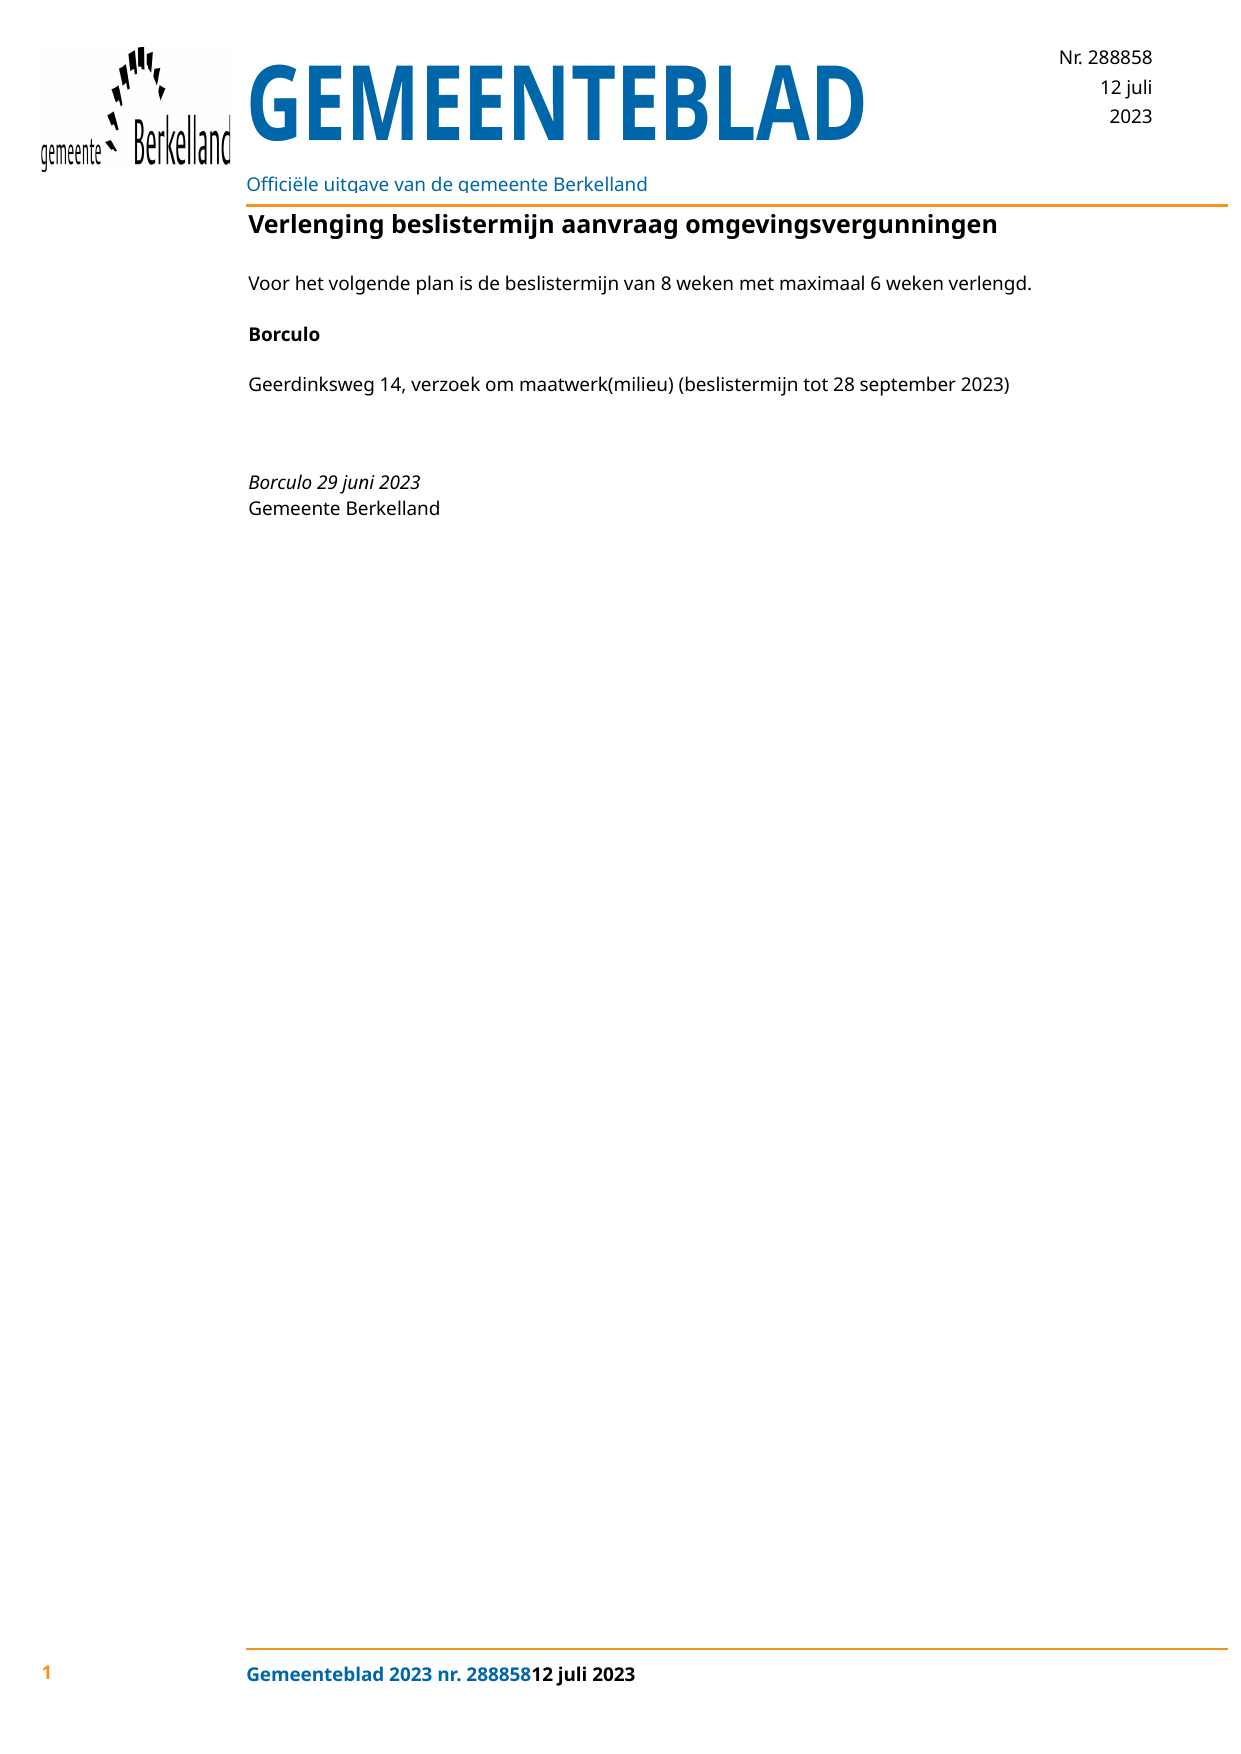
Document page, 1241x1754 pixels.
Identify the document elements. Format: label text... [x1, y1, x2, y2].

text Verlenging beslistermijn aanvraag omgevingsvergunningen [248, 207, 1152, 241]
text Voor het volgende plan is de beslistermijn van 8 weken met maximaal 6 weken verlengd. [248, 270, 1152, 296]
picture [41, 47, 231, 172]
text Borculo 29 juni 2023 [248, 469, 1152, 495]
text Gemeente Berkelland [248, 495, 1152, 521]
text Geerdinksweg 14, verzoek om maatwerk(milieu) (beslistermijn tot 28 september 2023) [248, 371, 1152, 397]
text Borculo [248, 321, 1152, 346]
